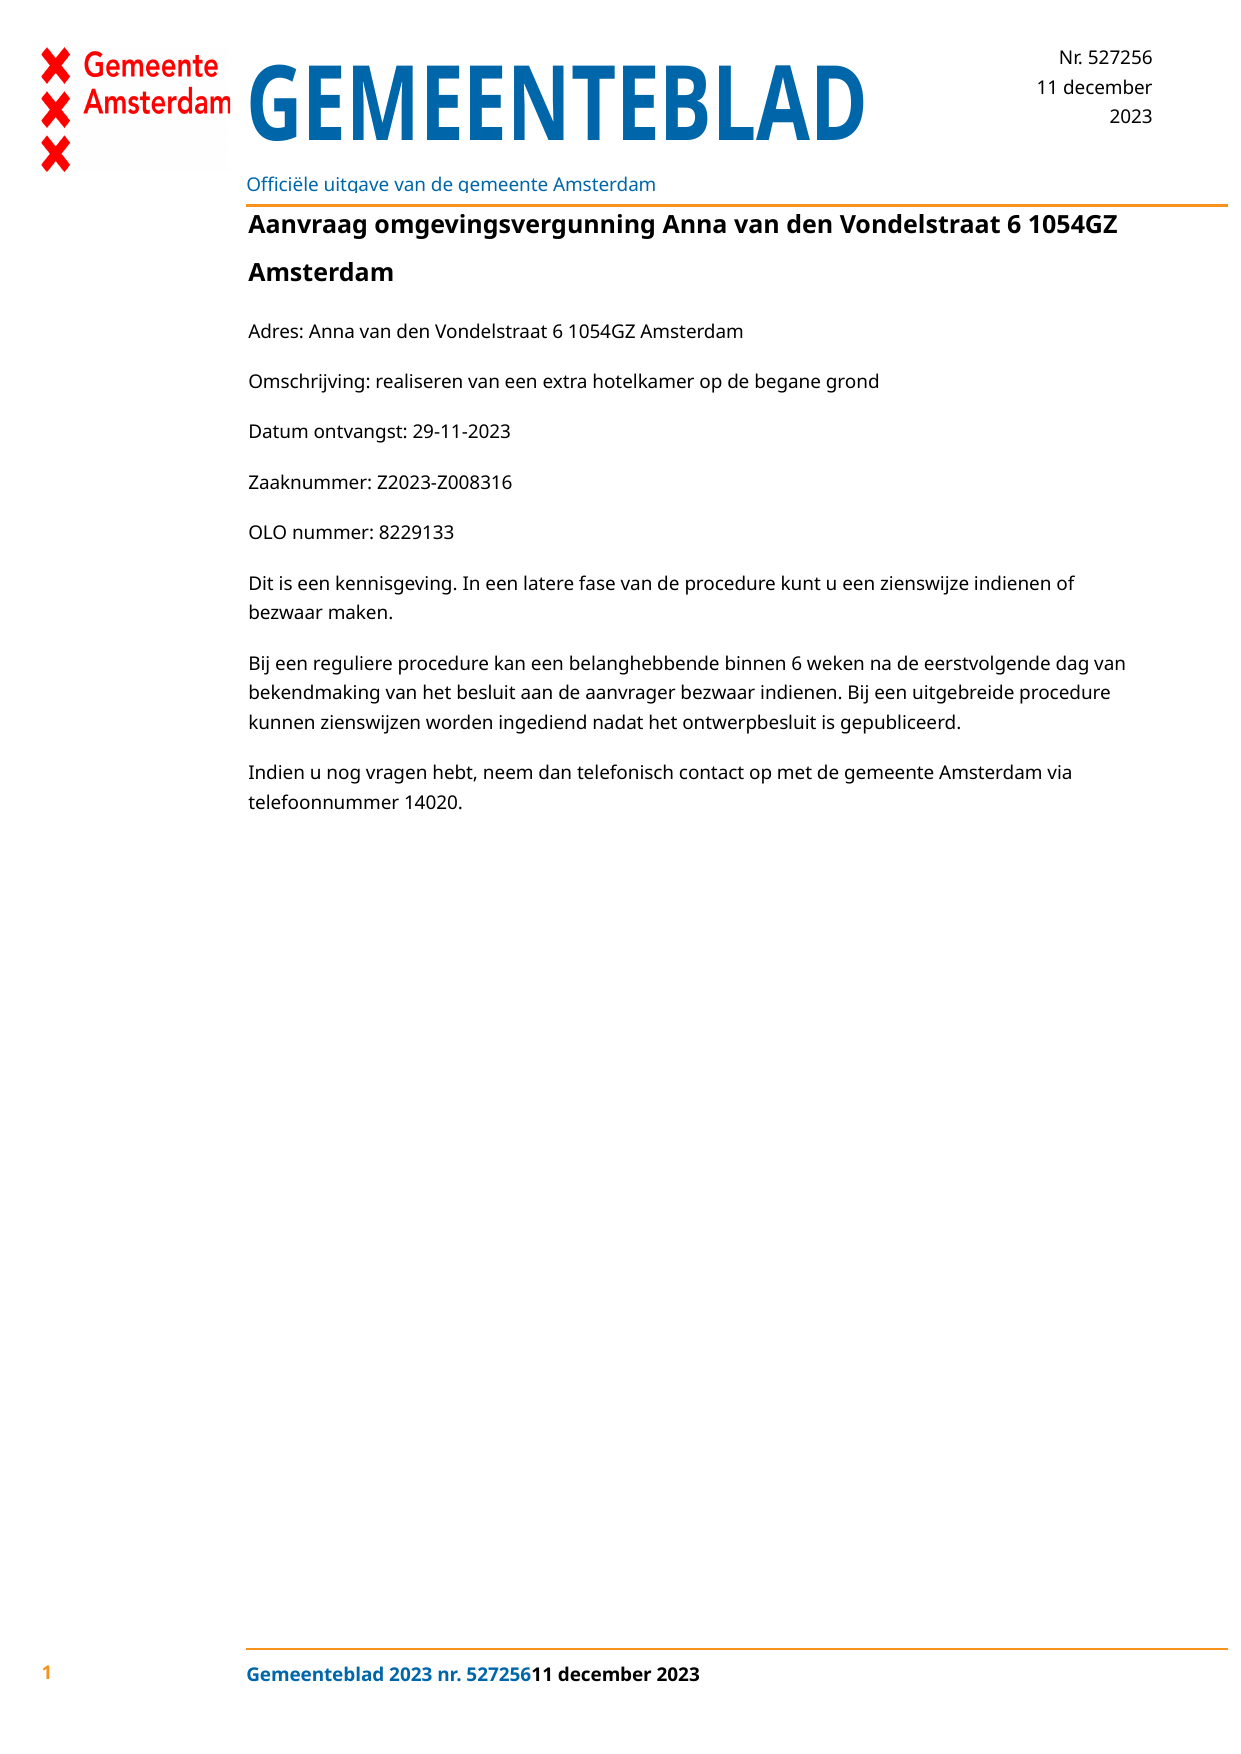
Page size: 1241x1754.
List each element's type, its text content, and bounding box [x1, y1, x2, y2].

picture [41, 47, 231, 172]
text Aanvraag omgevingsvergunning Anna van den Vondelstraat 6 1054GZ Amsterdam [248, 207, 1152, 288]
text Zaaknummer: Z2023-Z008316 [248, 469, 1152, 495]
text Adres: Anna van den Vondelstraat 6 1054GZ Amsterdam [248, 318, 1152, 344]
text Omschrijving: realiseren van een extra hotelkamer op de begane grond [248, 368, 1152, 394]
text Indien u nog vragen hebt, neem dan telefonisch contact op met de gemeente Amsterdam via telefoonnummer 14020. [248, 759, 1152, 815]
text Dit is een kennisgeving. In een latere fase van de procedure kunt u een zienswijze indienen of bezwaar maken. [248, 570, 1152, 625]
text Bij een reguliere procedure kan een belanghebbende binnen 6 weken na de eerstvolgende dag van bekendmaking van het besluit aan de aanvrager bezwaar indienen. Bij een uitgebreide procedure kunnen zienswijzen worden ingediend nadat het ontwerpbesluit is gepubliceerd. [248, 650, 1152, 735]
text Datum ontvangst: 29-11-2023 [248, 419, 1152, 444]
text OLO nummer: 8229133 [248, 519, 1152, 545]
